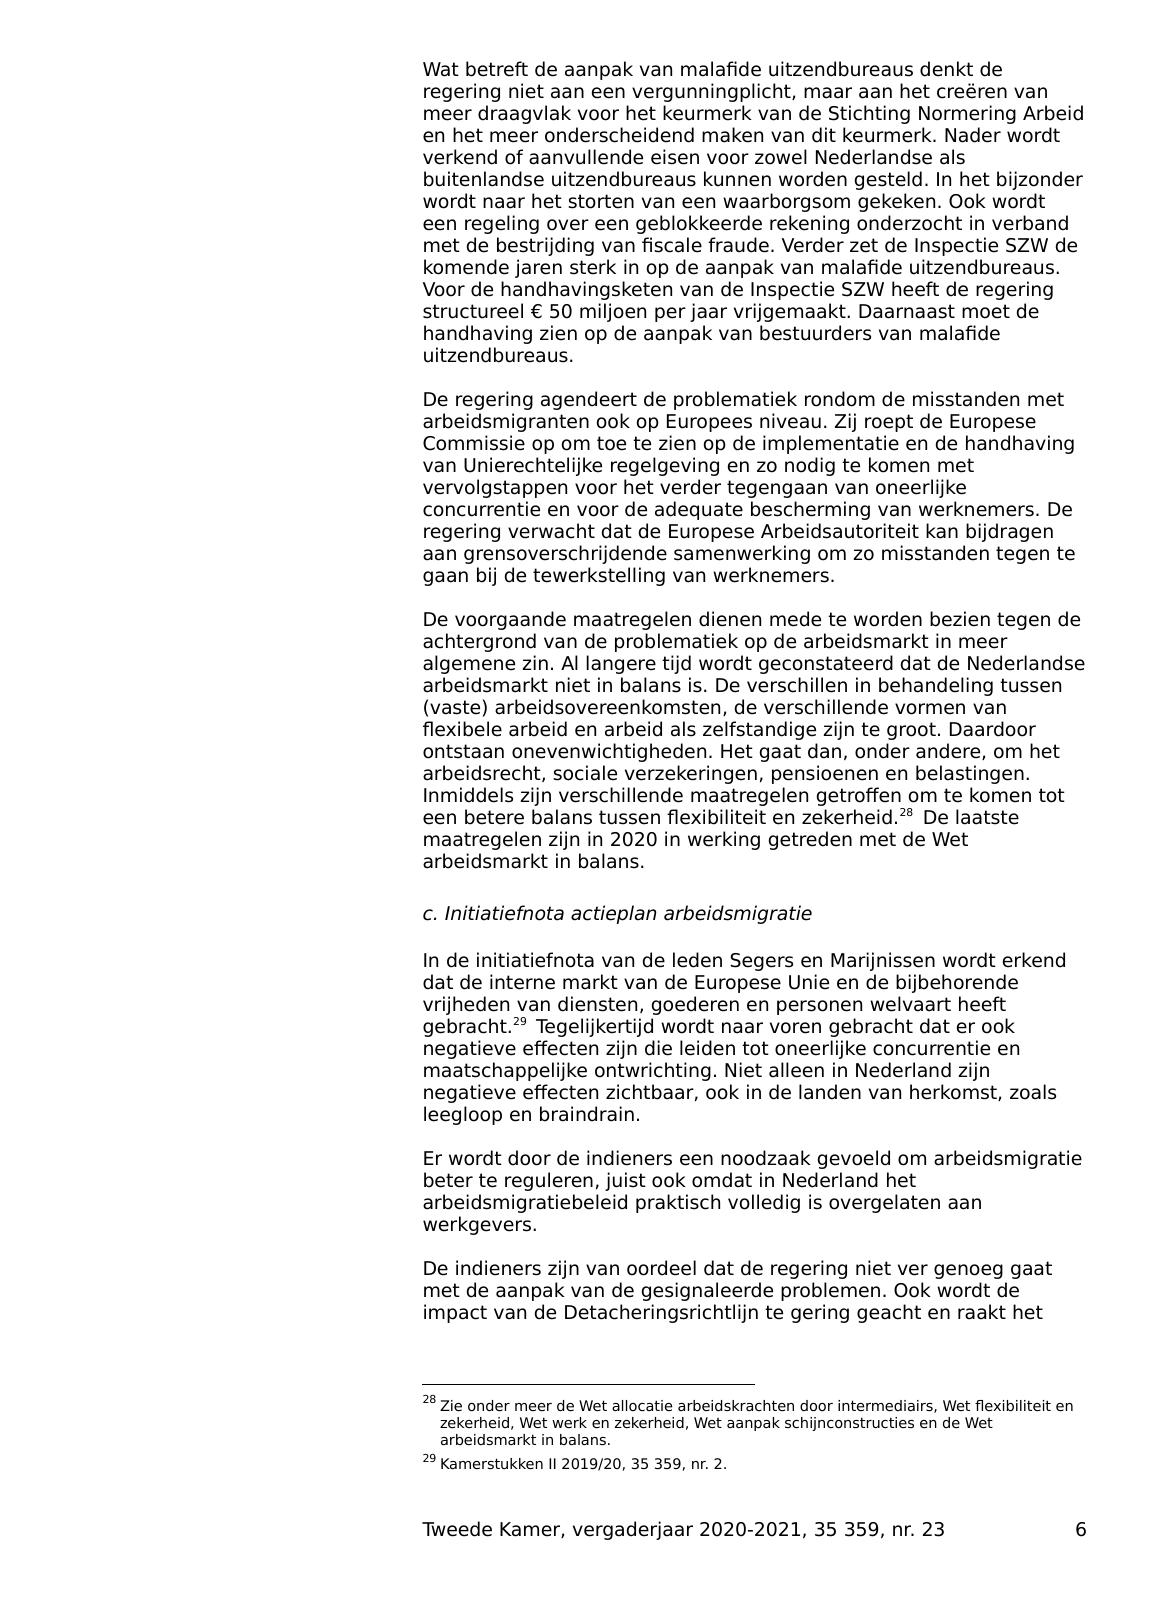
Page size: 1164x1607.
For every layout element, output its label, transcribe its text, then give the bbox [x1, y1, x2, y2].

text Zie onder meer de Wet allocatie arbeidskrachten door intermediairs, Wet flexibiliteit en zekerheid, Wet werk en zekerheid, Wet aanpak schijnconstructies en de Wet arbeidsmarkt in balans. [422, 1393, 1087, 1449]
text De voorgaande maatregelen dienen mede te worden bezien tegen de achtergrond van de problematiek op de arbeidsmarkt in meer algemene zin. Al langere tijd wordt geconstateerd dat de Nederlandse arbeidsmarkt niet in balans is. De verschillen in behandeling tussen (vaste) arbeidsovereenkomsten, de verschillende vormen van flexibele arbeid en arbeid als zelfstandige zijn te groot. Daardoor ontstaan onevenwichtigheden. Het gaat dan, onder andere, om het arbeidsrecht, sociale verzekeringen, pensioenen en belastingen. Inmiddels zijn verschillende maatregelen getroffen om te komen tot een betere balans tussen flexibiliteit en zekerheid. De laatste maatregelen zijn in 2020 in werking getreden met de Wet arbeidsmarkt in balans. [422, 609, 1087, 873]
text Er wordt door de indieners een noodzaak gevoeld om arbeidsmigratie beter te reguleren, juist ook omdat in Nederland het arbeidsmigratiebeleid praktisch volledig is overgelaten aan werkgevers. [422, 1148, 1087, 1236]
text De indieners zijn van oordeel dat de regering niet ver genoeg gaat met de aanpak van de gesignaleerde problemen. Ook wordt de impact van de Detacheringsrichtlijn te gering geacht en raakt het [422, 1258, 1087, 1324]
text Wat betreft de aanpak van malafide uitzendbureaus denkt de regering niet aan een vergunningplicht, maar aan het creëren van meer draagvlak voor het keurmerk van de Stichting Normering Arbeid en het meer onderscheidend maken van dit keurmerk. Nader wordt verkend of aanvullende eisen voor zowel Nederlandse als buitenlandse uitzendbureaus kunnen worden gesteld. In het bijzonder wordt naar het storten van een waarborgsom gekeken. Ook wordt een regeling over een geblokkeerde rekening onderzocht in verband met de bestrijding van fiscale fraude. Verder zet de Inspectie SZW de komende jaren sterk in op de aanpak van malafide uitzendbureaus. Voor de handhavingsketen van de Inspectie SZW heeft de regering structureel € 50 miljoen per jaar vrijgemaakt. Daarnaast moet de handhaving zien op de aanpak van bestuurders van malafide uitzendbureaus. [422, 59, 1087, 367]
text In de initiatiefnota van de leden Segers en Marijnissen wordt erkend dat de interne markt van de Europese Unie en de bijbehorende vrijheden van diensten, goederen en personen welvaart heeft gebracht. Tegelijkertijd wordt naar voren gebracht dat er ook negatieve effecten zijn die leiden tot oneerlijke concurrentie en maatschappelijke ontwrichting. Niet alleen in Nederland zijn negatieve effecten zichtbaar, ook in de landen van herkomst, zoals leegloop en braindrain. [422, 950, 1087, 1126]
text Kamerstukken II 2019/20, 35 359, nr. 2. [422, 1452, 1087, 1474]
text De regering agendeert de problematiek rondom de misstanden met arbeidsmigranten ook op Europees niveau. Zij roept de Europese Commissie op om toe te zien op de implementatie en de handhaving van Unierechtelijke regelgeving en zo nodig te komen met vervolgstappen voor het verder tegengaan van oneerlijke concurrentie en voor de adequate bescherming van werknemers. De regering verwacht dat de Europese Arbeidsautoriteit kan bijdragen aan grensoverschrijdende samenwerking om zo misstanden tegen te gaan bij de tewerkstelling van werknemers. [422, 389, 1087, 587]
subtitle c. Initiatiefnota actieplan arbeidsmigratie [422, 903, 1087, 925]
